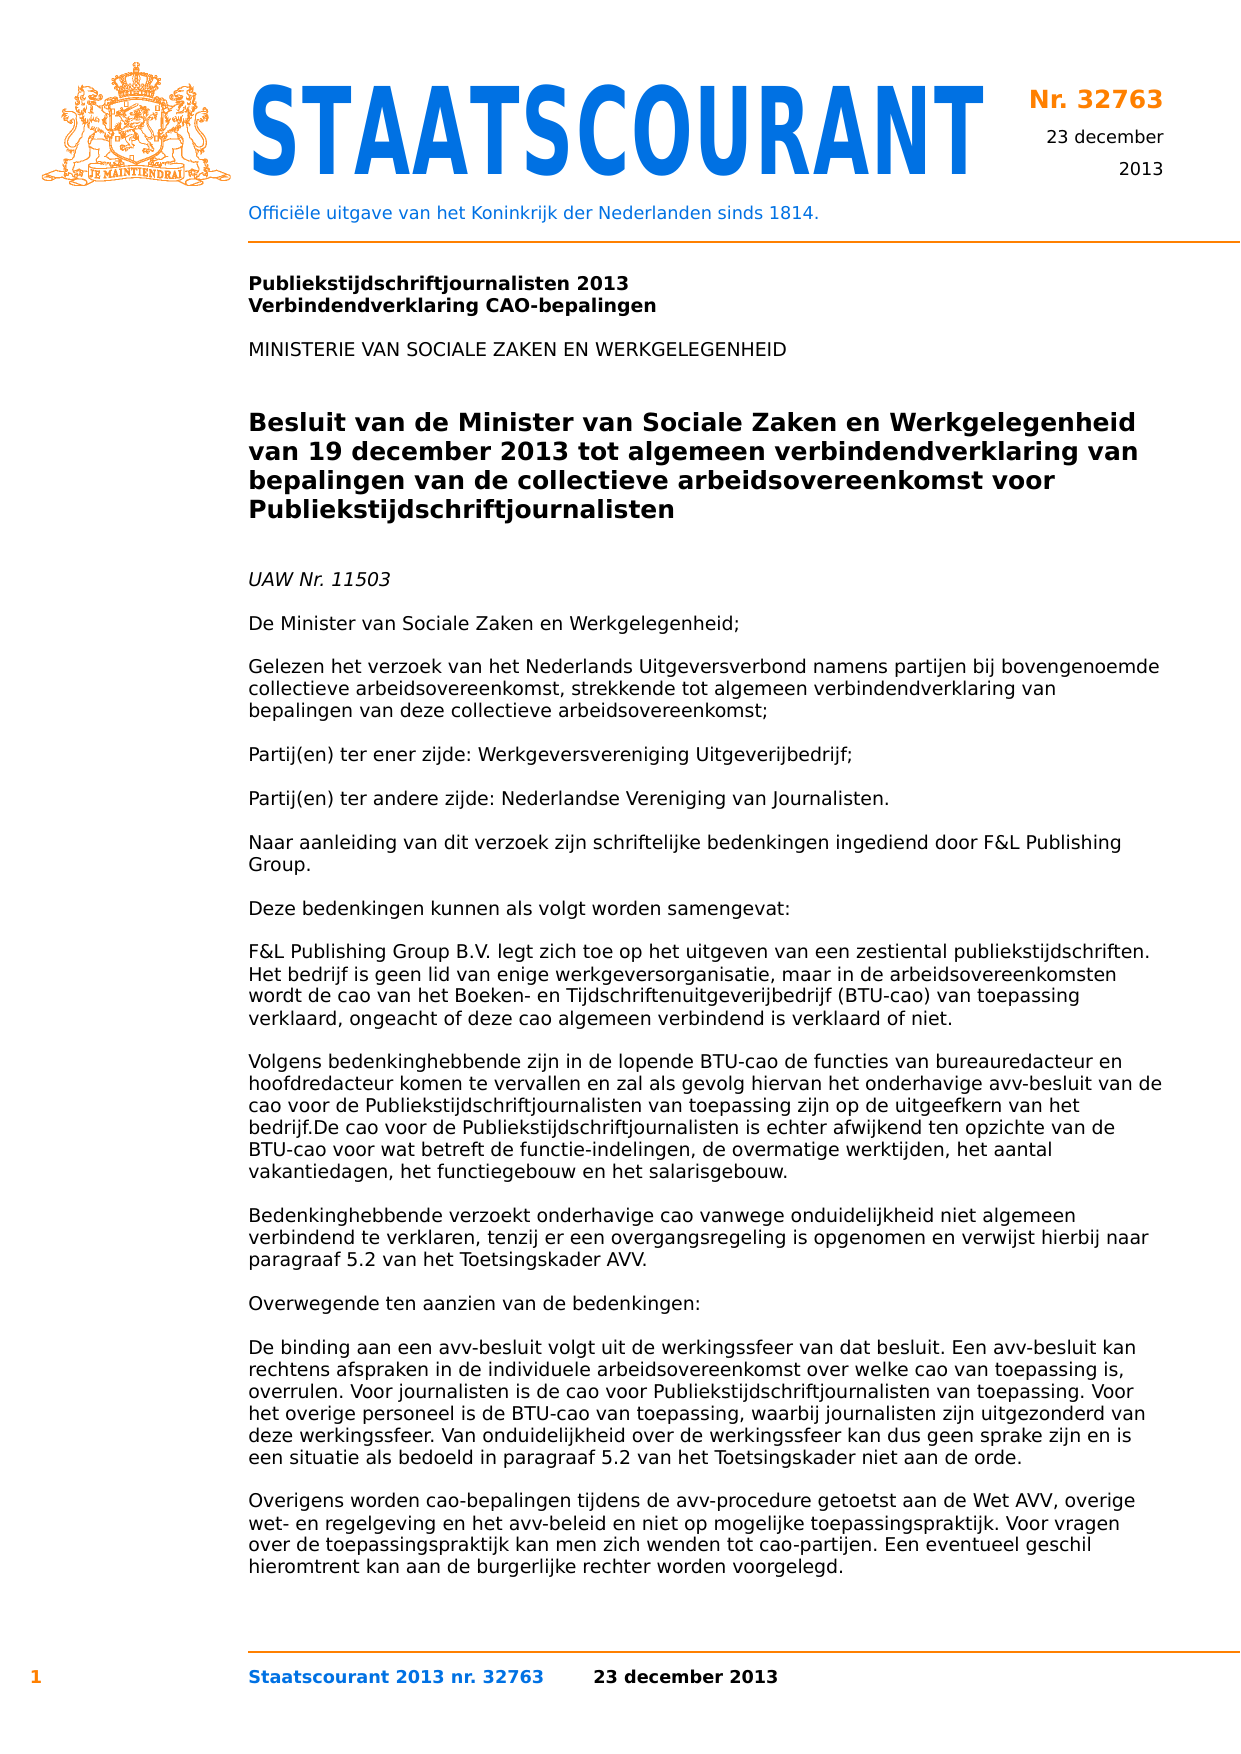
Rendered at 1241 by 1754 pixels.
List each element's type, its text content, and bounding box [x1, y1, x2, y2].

table_cell 23 december [998, 121, 1240, 153]
table_header [25, 62, 248, 241]
text Verbindendverklaring CAO-bepalingen [248, 295, 1163, 317]
table_header STAATSCOURANT [248, 62, 998, 203]
text Overwegende ten aanzien van de bedenkingen: [248, 1293, 1163, 1315]
text Deze bedenkingen kunnen als volgt worden samengevat: [248, 898, 1163, 919]
text De Minister van Sociale Zaken en Werkgelegenheid; [248, 612, 1163, 634]
text Partij(en) ter ener zijde: Werkgeversvereniging Uitgeverijbedrijf; [248, 744, 1163, 766]
text Gelezen het verzoek van het Nederlands Uitgeversverbond namens partijen bij bovengenoemde collectieve arbeidsovereenkomst, strekkende tot algemeen verbindendverklaring van bepalingen van deze collectieve arbeidsovereenkomst; [248, 656, 1163, 722]
table_cell 2013 [998, 153, 1240, 203]
text Volgens bedenkinghebbende zijn in de lopende BTU-cao de functies van bureauredacteur en hoofdredacteur komen te vervallen en zal als gevolg hiervan het onderhavige avv-besluit van de cao voor de Publiekstijdschriftjournalisten van toepassing zijn op de uitgeefkern van het bedrijf.De cao voor de Publiekstijdschriftjournalisten is echter afwijkend ten opzichte van de BTU-cao voor wat betreft de functie-indelingen, de overmatige werktijden, het aantal vakantiedagen, het functiegebouw en het salarisgebouw. [248, 1051, 1163, 1183]
picture [41, 62, 231, 186]
text Partij(en) ter andere zijde: Nederlandse Vereniging van Journalisten. [248, 788, 1163, 810]
table_cell Officiële uitgave van het Koninkrijk der Nederlanden sinds 1814. [248, 203, 1240, 241]
text Naar aanleiding van dit verzoek zijn schriftelijke bedenkingen ingediend door F&L Publishing Group. [248, 832, 1163, 876]
text MINISTERIE VAN SOCIALE ZAKEN EN WERKGELEGENHEID [248, 339, 1163, 361]
text Bedenkinghebbende verzoekt onderhavige cao vanwege onduidelijkheid niet algemeen verbindend te verklaren, tenzij er een overgangsregeling is opgenomen en verwijst hierbij naar paragraaf 5.2 van het Toetsingskader AVV. [248, 1205, 1163, 1271]
table_header Nr. 32763 [998, 62, 1240, 121]
text De binding aan een avv-besluit volgt uit de werkingssfeer van dat besluit. Een avv-besluit kan rechtens afspraken in de individuele arbeidsovereenkomst over welke cao van toepassing is, overrulen. Voor journalisten is de cao voor Publiekstijdschriftjournalisten van toepassing. Voor het overige personeel is de BTU-cao van toepassing, waarbij journalisten zijn uitgezonderd van deze werkingssfeer. Van onduidelijkheid over de werkingssfeer kan dus geen sprake zijn en is een situatie als bedoeld in paragraaf 5.2 van het Toetsingskader niet aan de orde. [248, 1337, 1163, 1468]
subtitle Besluit van de Minister van Sociale Zaken en Werkgelegenheid van 19 december 2013 tot algemeen verbindendverklaring van bepalingen van de collectieve arbeidsovereenkomst voor Publiekstijdschriftjournalisten [248, 408, 1163, 525]
text UAW Nr. 11503 [248, 568, 1163, 591]
text Overigens worden cao-bepalingen tijdens de avv-procedure getoetst aan de Wet AVV, overige wet- en regelgeving en het avv-beleid en niet op mogelijke toepassingspraktijk. Voor vragen over de toepassingspraktijk kan men zich wenden tot cao-partijen. Een eventueel geschil hieromtrent kan aan de burgerlijke rechter worden voorgelegd. [248, 1490, 1163, 1578]
text F&L Publishing Group B.V. legt zich toe op het uitgeven van een zestiental publiekstijdschriften. Het bedrijf is geen lid van enige werkgeversorganisatie, maar in de arbeidsovereenkomsten wordt de cao van het Boeken- en Tijdschriftenuitgeverijbedrijf (BTU-cao) van toepassing verklaard, ongeacht of deze cao algemeen verbindend is verklaard of niet. [248, 941, 1163, 1029]
text Publiekstijdschriftjournalisten 2013 [248, 273, 1163, 295]
